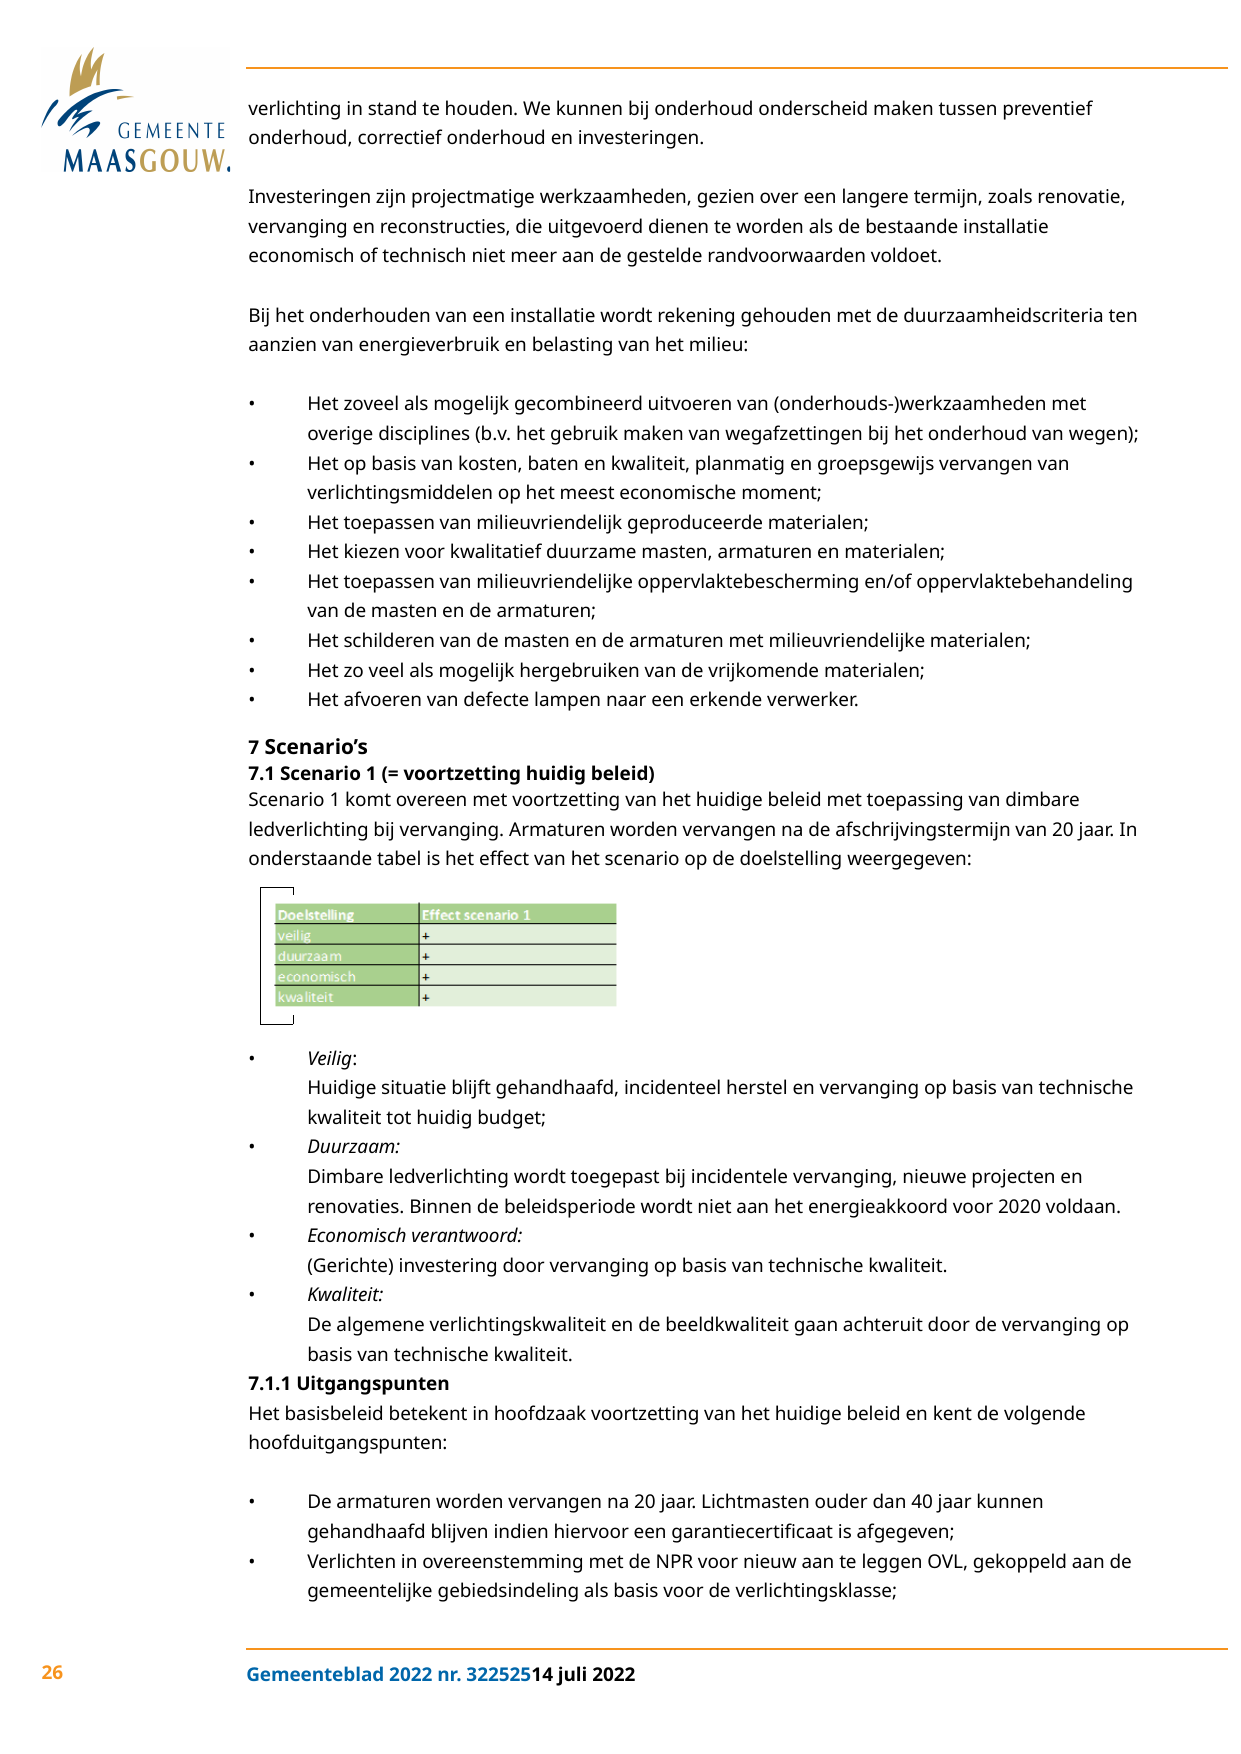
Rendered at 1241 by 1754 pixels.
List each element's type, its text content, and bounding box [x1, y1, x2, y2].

list (Gerichte) investering door vervanging op basis van technische kwaliteit. [248, 1252, 1152, 1278]
list Het op basis van kosten, baten en kwaliteit, planmatig en groepsgewijs vervangen van verlichtingsmiddelen op het meest economische moment; [248, 450, 1152, 505]
text Investeringen zijn projectmatige werkzaamheden, gezien over een langere termijn, zoals renovatie, vervanging en reconstructies, die uitgevoerd dienen te worden als de bestaande installatie economisch of technisch niet meer aan de gestelde randvoorwaarden voldoet. [248, 183, 1152, 268]
picture [268, 895, 624, 1015]
list Het kiezen voor kwalitatief duurzame masten, armaturen en materialen; [248, 538, 1152, 564]
list Het zoveel als mogelijk gecombineerd uitvoeren van (onderhouds-)werkzaamheden met overige disciplines (b.v. het gebruik maken van wegafzettingen bij het onderhoud van wegen); [248, 391, 1152, 446]
picture [41, 47, 231, 172]
list Veilig: [248, 1045, 1152, 1071]
text Het basisbeleid betekent in hoofdzaak voortzetting van het huidige beleid en kent de volgende hoofduitgangspunten: [248, 1400, 1152, 1455]
list Huidige situatie blijft gehandhaafd, incidenteel herstel en vervanging op basis van technische kwaliteit tot huidig budget; [248, 1074, 1152, 1130]
list De algemene verlichtingskwaliteit en de beeldkwaliteit gaan achteruit door de vervanging op basis van technische kwaliteit. [248, 1311, 1152, 1366]
list Het afvoeren van defecte lampen naar een erkende verwerker. [248, 686, 1152, 712]
list Het schilderen van de masten en de armaturen met milieuvriendelijke materialen; [248, 627, 1152, 653]
text Scenario 1 komt overeen met voortzetting van het huidige beleid met toepassing van dimbare ledverlichting bij vervanging. Armaturen worden vervangen na de afschrijvingstermijn van 20 jaar. In onderstaande tabel is het effect van het scenario op de doelstelling weergegeven: [248, 786, 1152, 871]
list Het zo veel als mogelijk hergebruiken van de vrijkomende materialen; [248, 657, 1152, 683]
list Het toepassen van milieuvriendelijk geproduceerde materialen; [248, 509, 1152, 535]
list Economisch verantwoord: [248, 1222, 1152, 1248]
text verlichting in stand te houden. We kunnen bij onderhoud onderscheid maken tussen preventief onderhoud, correctief onderhoud en investeringen. [248, 95, 1152, 150]
list De armaturen worden vervangen na 20 jaar. Lichtmasten ouder dan 40 jaar kunnen gehandhaafd blijven indien hiervoor een garantiecertificaat is afgegeven; [248, 1489, 1152, 1544]
list Verlichten in overeenstemming met de NPR voor nieuw aan te leggen OVL, gekoppeld aan de gemeentelijke gebiedsindeling als basis voor de verlichtingsklasse; [248, 1548, 1152, 1603]
list Duurzaam: [248, 1134, 1152, 1159]
text 7.1.1 Uitgangspunten [248, 1370, 1152, 1396]
text Bij het onderhouden van een installatie wordt rekening gehouden met de duurzaamheidscriteria ten aanzien van energieverbruik en belasting van het milieu: [248, 302, 1152, 357]
text 7.1 Scenario 1 (= voortzetting huidig beleid) [248, 761, 1152, 786]
list Kwaliteit: [248, 1282, 1152, 1307]
list Dimbare ledverlichting wordt toegepast bij incidentele vervanging, nieuwe projecten en renovaties. Binnen de beleidsperiode wordt niet aan het energieakkoord voor 2020 voldaan. [248, 1163, 1152, 1218]
text 7 Scenario’s [248, 732, 1152, 761]
list Het toepassen van milieuvriendelijke oppervlaktebescherming en/of oppervlaktebehandeling van de masten en de armaturen; [248, 568, 1152, 623]
